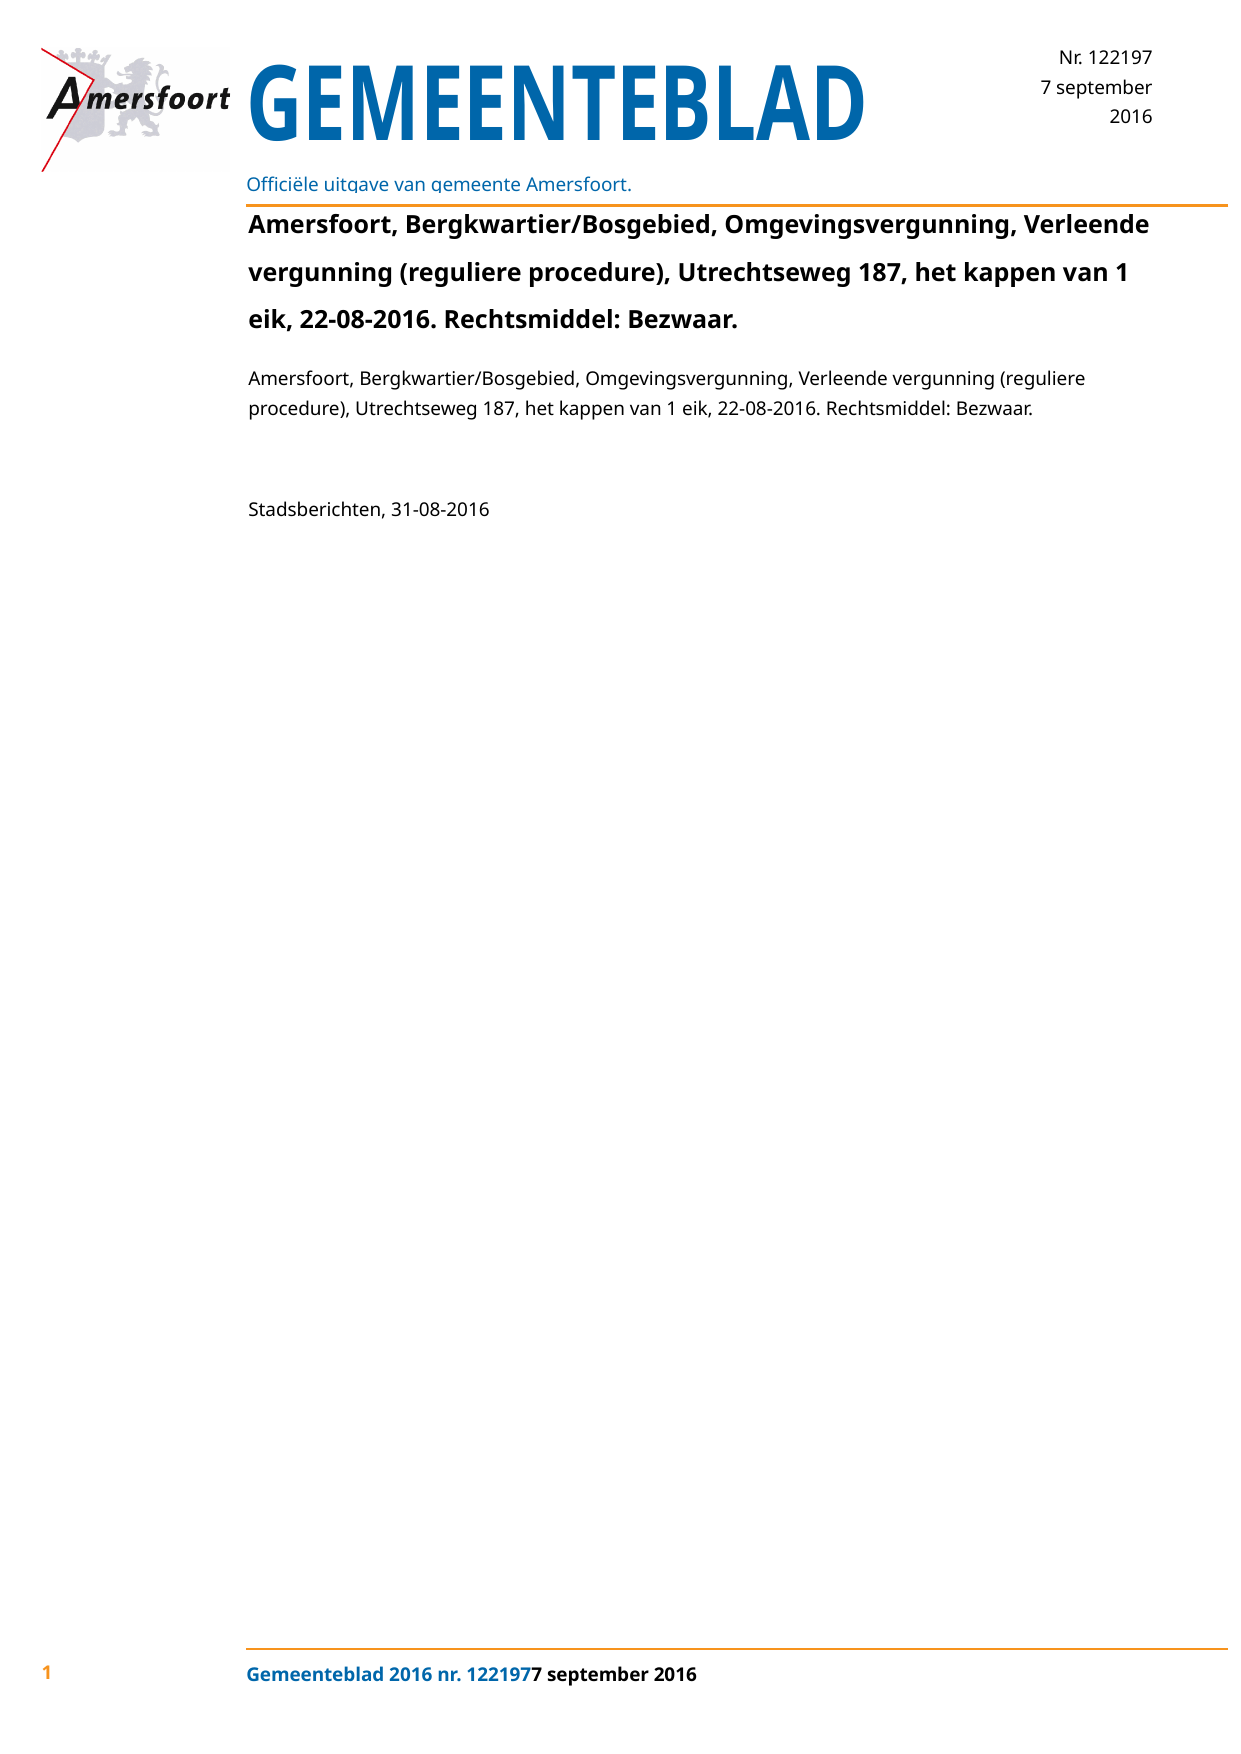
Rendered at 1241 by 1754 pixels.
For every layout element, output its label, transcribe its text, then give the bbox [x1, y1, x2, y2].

text Amersfoort, Bergkwartier/Bosgebied, Omgevingsvergunning, Verleende vergunning (reguliere procedure), Utrechtseweg 187, het kappen van 1 eik, 22-08-2016. Rechtsmiddel: Bezwaar. [248, 207, 1152, 336]
text Stadsberichten, 31-08-2016 [248, 496, 1152, 522]
picture [41, 47, 231, 172]
text Amersfoort, Bergkwartier/Bosgebied, Omgevingsvergunning, Verleende vergunning (reguliere procedure), Utrechtseweg 187, het kappen van 1 eik, 22-08-2016. Rechtsmiddel: Bezwaar. [248, 366, 1152, 421]
